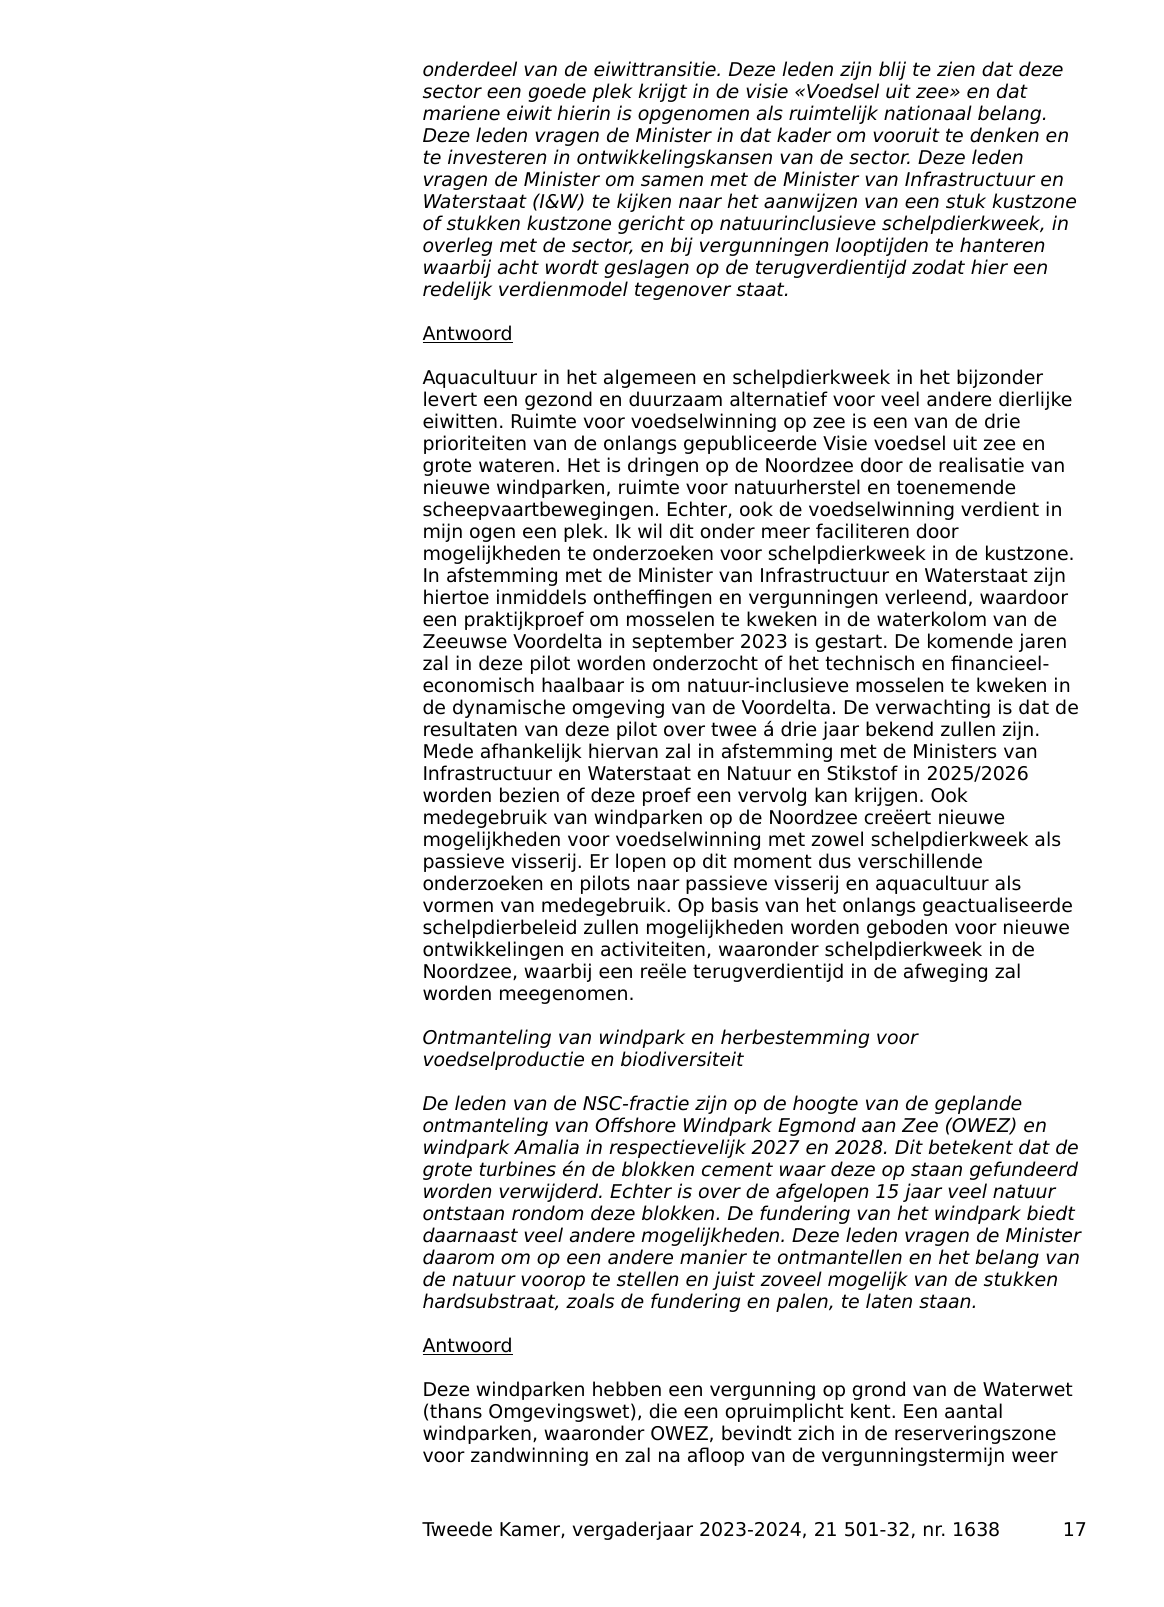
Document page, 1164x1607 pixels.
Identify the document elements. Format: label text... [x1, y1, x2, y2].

subtitle Antwoord [422, 323, 1087, 345]
subtitle Ontmanteling van windpark en herbestemming voor voedselproductie en biodiversiteit [422, 1027, 1087, 1071]
text onderdeel van de eiwittransitie. Deze leden zijn blij te zien dat deze sector een goede plek krijgt in de visie «Voedsel uit zee» en dat mariene eiwit hierin is opgenomen als ruimtelijk nationaal belang. Deze leden vragen de Minister in dat kader om vooruit te denken en te investeren in ontwikkelingskansen van de sector. Deze leden vragen de Minister om samen met de Minister van Infrastructuur en Waterstaat (I&W) te kijken naar het aanwijzen van een stuk kustzone of stukken kustzone gericht op natuurinclusieve schelpdierkweek, in overleg met de sector, en bij vergunningen looptijden te hanteren waarbij acht wordt geslagen op de terugverdientijd zodat hier een redelijk verdienmodel tegenover staat. [422, 59, 1087, 301]
text Deze windparken hebben een vergunning op grond van de Waterwet (thans Omgevingswet), die een opruimplicht kent. Een aantal windparken, waaronder OWEZ, bevindt zich in de reserveringszone voor zandwinning en zal na afloop van de vergunningstermijn weer [422, 1379, 1087, 1467]
text De leden van de NSC-fractie zijn op de hoogte van de geplande ontmanteling van Offshore Windpark Egmond aan Zee (OWEZ) en windpark Amalia in respectievelijk 2027 en 2028. Dit betekent dat de grote turbines én de blokken cement waar deze op staan gefundeerd worden verwijderd. Echter is over de afgelopen 15 jaar veel natuur ontstaan rondom deze blokken. De fundering van het windpark biedt daarnaast veel andere mogelijkheden. Deze leden vragen de Minister daarom om op een andere manier te ontmantellen en het belang van de natuur voorop te stellen en juist zoveel mogelijk van de stukken hardsubstraat, zoals de fundering en palen, te laten staan. [422, 1093, 1087, 1313]
subtitle Antwoord [422, 1335, 1087, 1357]
text Aquacultuur in het algemeen en schelpdierkweek in het bijzonder levert een gezond en duurzaam alternatief voor veel andere dierlijke eiwitten. Ruimte voor voedselwinning op zee is een van de drie prioriteiten van de onlangs gepubliceerde Visie voedsel uit zee en grote wateren. Het is dringen op de Noordzee door de realisatie van nieuwe windparken, ruimte voor natuurherstel en toenemende scheepvaartbewegingen. Echter, ook de voedselwinning verdient in mijn ogen een plek. Ik wil dit onder meer faciliteren door mogelijkheden te onderzoeken voor schelpdierkweek in de kustzone. In afstemming met de Minister van Infrastructuur en Waterstaat zijn hiertoe inmiddels ontheffingen en vergunningen verleend, waardoor een praktijkproef om mosselen te kweken in de waterkolom van de Zeeuwse Voordelta in september 2023 is gestart. De komende jaren zal in deze pilot worden onderzocht of het technisch en financieel-economisch haalbaar is om natuur-inclusieve mosselen te kweken in de dynamische omgeving van de Voordelta. De verwachting is dat de resultaten van deze pilot over twee á drie jaar bekend zullen zijn. Mede afhankelijk hiervan zal in afstemming met de Ministers van Infrastructuur en Waterstaat en Natuur en Stikstof in 2025/2026 worden bezien of deze proef een vervolg kan krijgen. Ook medegebruik van windparken op de Noordzee creëert nieuwe mogelijkheden voor voedselwinning met zowel schelpdierkweek als passieve visserij. Er lopen op dit moment dus verschillende onderzoeken en pilots naar passieve visserij en aquacultuur als vormen van medegebruik. Op basis van het onlangs geactualiseerde schelpdierbeleid zullen mogelijkheden worden geboden voor nieuwe ontwikkelingen en activiteiten, waaronder schelpdierkweek in de Noordzee, waarbij een reële terugverdientijd in de afweging zal worden meegenomen. [422, 367, 1087, 1004]
